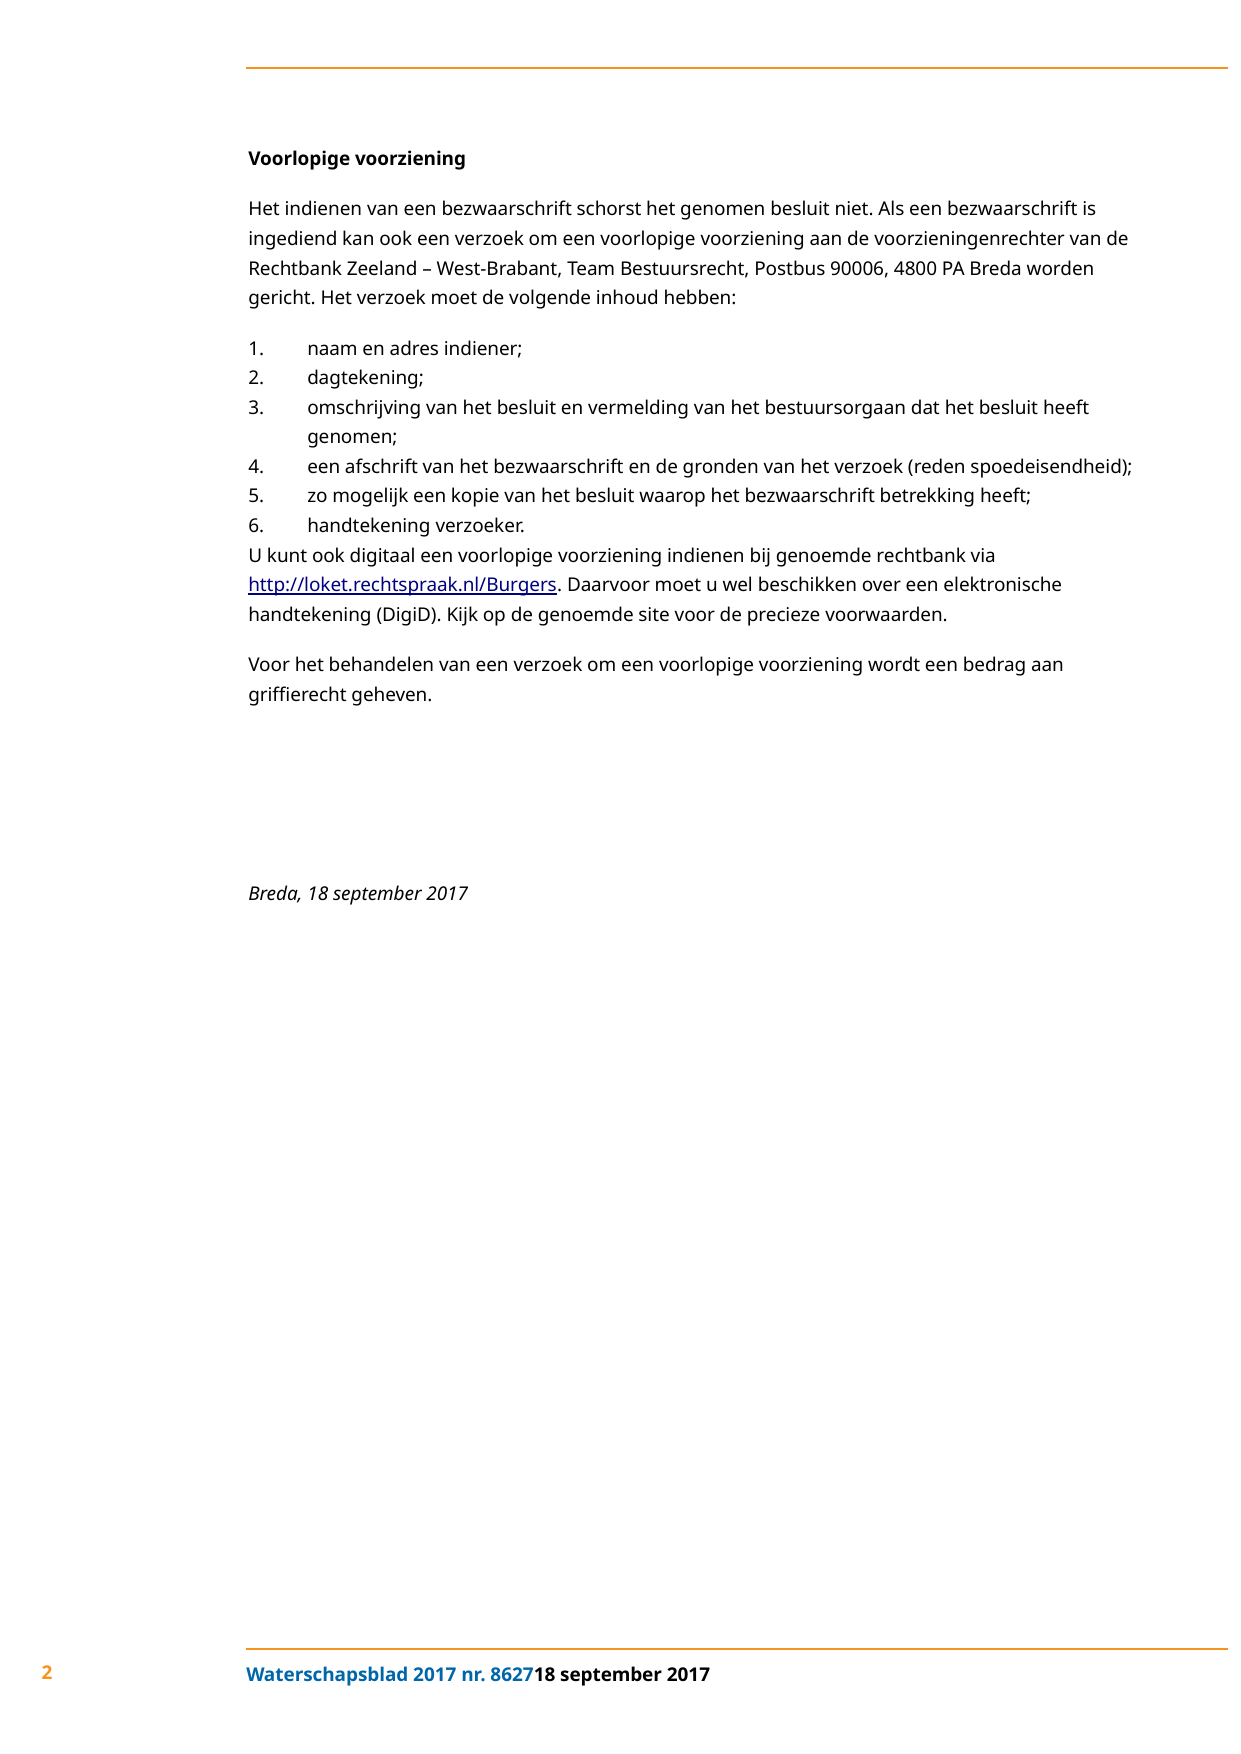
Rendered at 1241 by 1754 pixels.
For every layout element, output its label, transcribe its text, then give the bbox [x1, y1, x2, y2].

list dagtekening; [248, 364, 1152, 390]
list omschrijving van het besluit en vermelding van het bestuursorgaan dat het besluit heeft genomen; [248, 394, 1152, 449]
list een afschrift van het bezwaarschrift en de gronden van het verzoek (reden spoedeisendheid); [248, 453, 1152, 479]
text Voorlopige voorziening [248, 145, 1152, 171]
text Het indienen van een bezwaarschrift schorst het genomen besluit niet. Als een bezwaarschrift is ingediend kan ook een verzoek om een voorlopige voorziening aan de voorzieningenrechter van de Rechtbank Zeeland – West-Brabant, Team Bestuursrecht, Postbus 90006, 4800 PA Breda worden gericht. Het verzoek moet de volgende inhoud hebben: [248, 196, 1152, 310]
list handtekening verzoeker. [248, 512, 1152, 538]
text Voor het behandelen van een verzoek om een voorlopige voorziening wordt een bedrag aan griffierecht geheven. [248, 651, 1152, 707]
text Breda, 18 september 2017 [248, 880, 1152, 906]
text U kunt ook digitaal een voorlopige voorziening indienen bij genoemde rechtbank via http://loket.rechtspraak.nl/Burgers. Daarvoor moet u wel beschikken over een elektronische handtekening (DigiD). Kijk op de genoemde site voor de precieze voorwaarden. [248, 542, 1152, 627]
list zo mogelijk een kopie van het besluit waarop het bezwaarschrift betrekking heeft; [248, 483, 1152, 508]
list naam en adres indiener; [248, 335, 1152, 361]
picture [41, 47, 231, 172]
